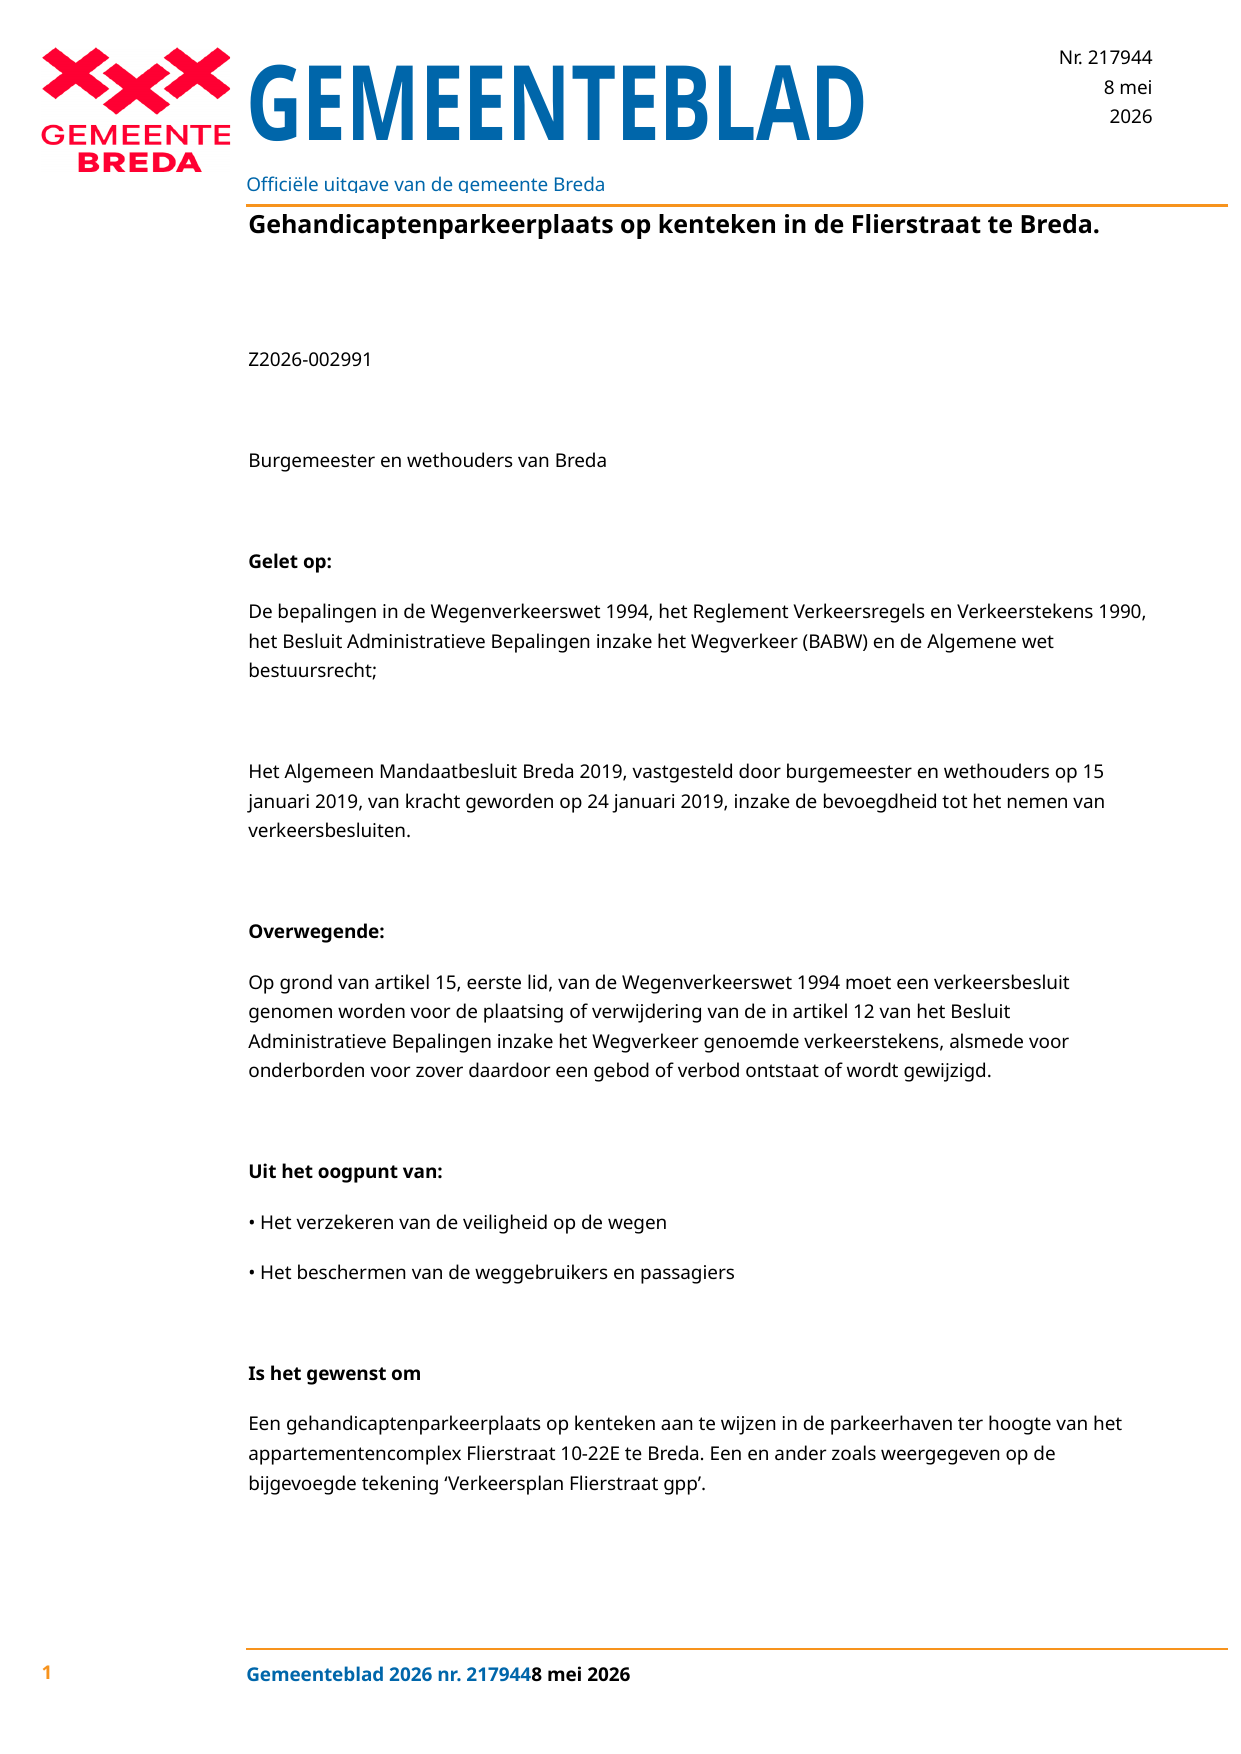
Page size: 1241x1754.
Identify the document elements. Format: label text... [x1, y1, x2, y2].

text • Het beschermen van de weggebruikers en passagiers [248, 1259, 1152, 1285]
text De bepalingen in de Wegenverkeerswet 1994, het Reglement Verkeersregels en Verkeerstekens 1990, het Besluit Administratieve Bepalingen inzake het Wegverkeer (BABW) en de Algemene wet bestuursrecht; [248, 598, 1152, 683]
text Uit het oogpunt van: [248, 1158, 1152, 1184]
picture [41, 47, 231, 172]
text Z2026-002991 [248, 346, 1152, 372]
text Het Algemeen Mandaatbesluit Breda 2019, vastgesteld door burgemeester en wethouders op 15 januari 2019, van kracht geworden op 24 januari 2019, inzake de bevoegdheid tot het nemen van verkeersbesluiten. [248, 758, 1152, 843]
text Gelet op: [248, 548, 1152, 574]
text Gehandicaptenparkeerplaats op kenteken in de Flierstraat te Breda. [248, 207, 1152, 241]
text Is het gewenst om [248, 1360, 1152, 1386]
text Overwegende: [248, 918, 1152, 944]
text Op grond van artikel 15, eerste lid, van de Wegenverkeerswet 1994 moet een verkeersbesluit genomen worden voor de plaatsing of verwijdering van de in artikel 12 van het Besluit Administratieve Bepalingen inzake het Wegverkeer genoemde verkeerstekens, alsmede voor onderborden voor zover daardoor een gebod of verbod ontstaat of wordt gewijzigd. [248, 969, 1152, 1083]
text • Het verzekeren van de veiligheid op de wegen [248, 1209, 1152, 1235]
text Een gehandicaptenparkeerplaats op kenteken aan te wijzen in de parkeerhaven ter hoogte van het appartementencomplex Flierstraat 10-22E te Breda. Een en ander zoals weergegeven op de bijgevoegde tekening ‘Verkeersplan Flierstraat gpp’. [248, 1411, 1152, 1496]
text Burgemeester en wethouders van Breda [248, 447, 1152, 473]
